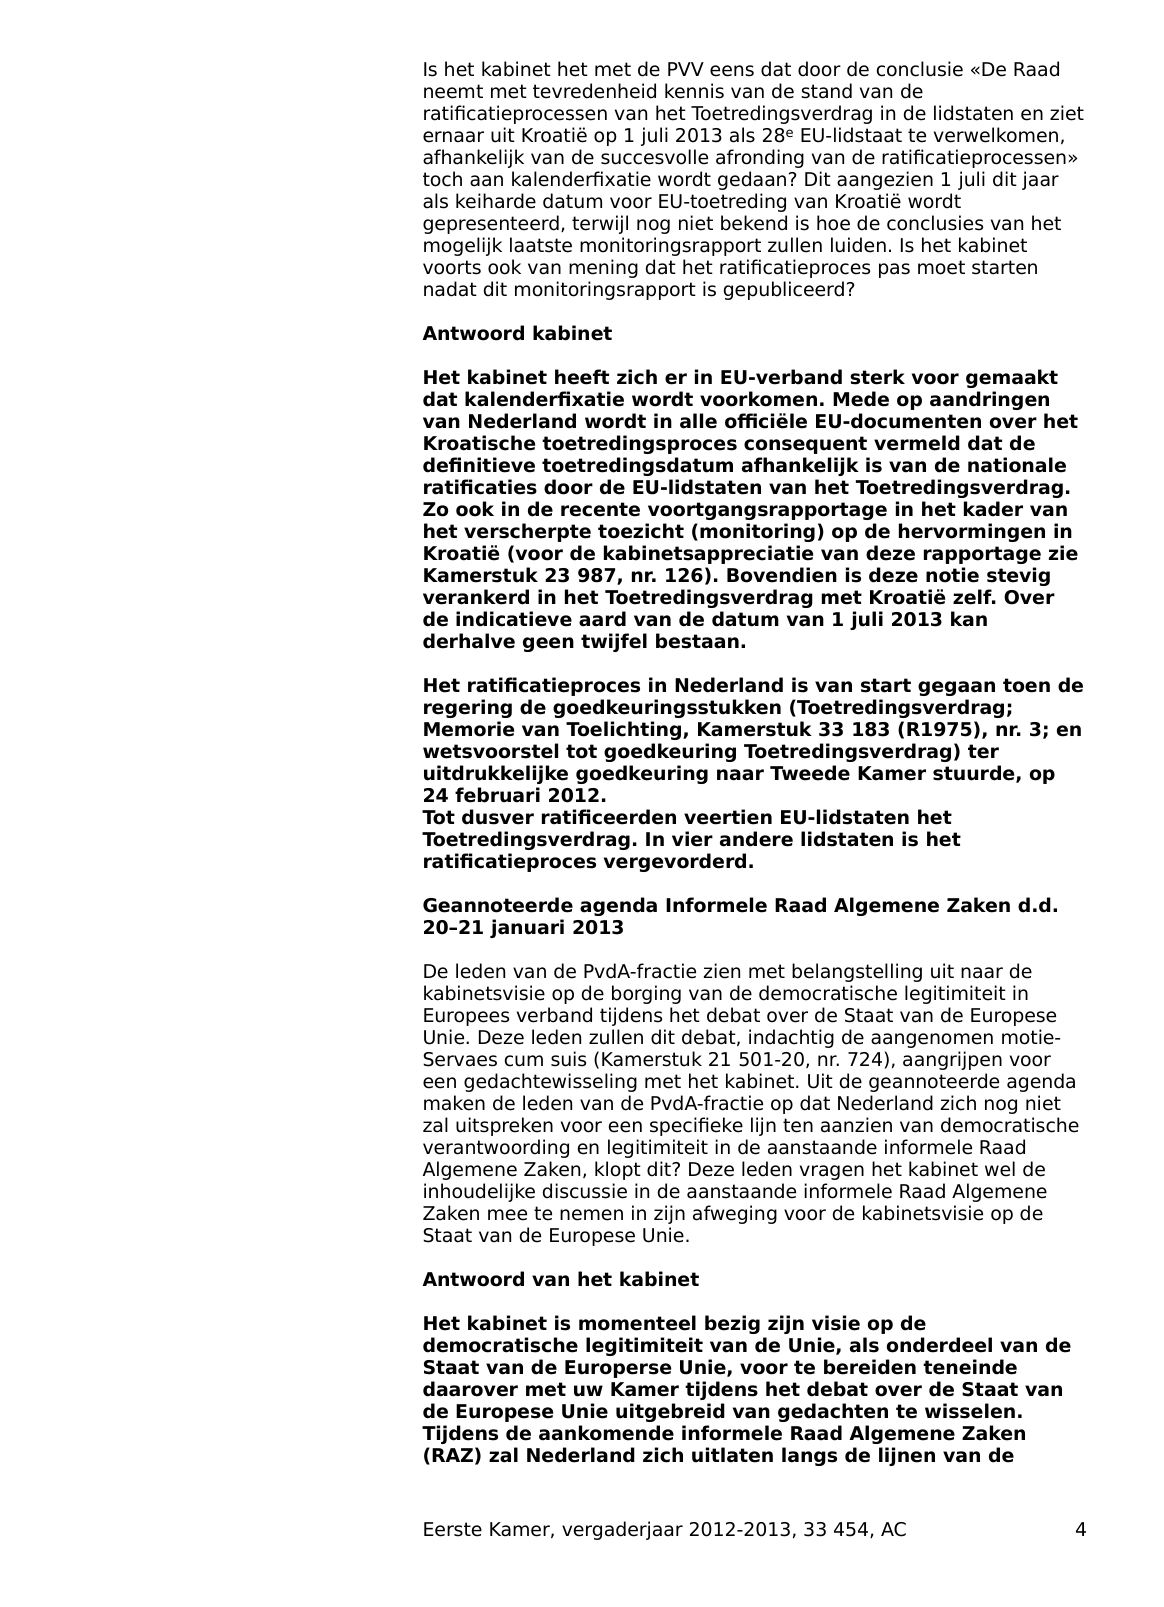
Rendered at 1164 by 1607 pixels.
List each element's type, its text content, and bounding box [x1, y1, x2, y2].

text Het ratificatieproces in Nederland is van start gegaan toen de regering de goedkeuringsstukken (Toetredingsverdrag; Memorie van Toelichting, Kamerstuk 33 183 (R1975), nr. 3; en wetsvoorstel tot goedkeuring Toetredingsverdrag) ter uitdrukkelijke goedkeuring naar Tweede Kamer stuurde, op 24 februari 2012. [422, 675, 1087, 807]
subtitle Antwoord kabinet [422, 323, 1087, 345]
subtitle Antwoord van het kabinet [422, 1269, 1087, 1291]
text De leden van de PvdA-fractie zien met belangstelling uit naar de kabinetsvisie op de borging van de democratische legitimiteit in Europees verband tijdens het debat over de Staat van de Europese Unie. Deze leden zullen dit debat, indachtig de aangenomen motie-Servaes cum suis (Kamerstuk 21 501-20, nr. 724), aangrijpen voor een gedachtewisseling met het kabinet. Uit de geannoteerde agenda maken de leden van de PvdA-fractie op dat Nederland zich nog niet zal uitspreken voor een specifieke lijn ten aanzien van democratische verantwoording en legitimiteit in de aanstaande informele Raad Algemene Zaken, klopt dit? Deze leden vragen het kabinet wel de inhoudelijke discussie in de aanstaande informele Raad Algemene Zaken mee te nemen in zijn afweging voor de kabinetsvisie op de Staat van de Europese Unie. [422, 961, 1087, 1247]
text Het kabinet heeft zich er in EU-verband sterk voor gemaakt dat kalenderfixatie wordt voorkomen. Mede op aandringen van Nederland wordt in alle officiële EU-documenten over het Kroatische toetredingsproces consequent vermeld dat de definitieve toetredingsdatum afhankelijk is van de nationale ratificaties door de EU-lidstaten van het Toetredingsverdrag. Zo ook in de recente voortgangsrapportage in het kader van het verscherpte toezicht (monitoring) op de hervormingen in Kroatië (voor de kabinetsappreciatie van deze rapportage zie Kamerstuk 23 987, nr. 126). Bovendien is deze notie stevig verankerd in het Toetredingsverdrag met Kroatië zelf. Over de indicatieve aard van de datum van 1 juli 2013 kan derhalve geen twijfel bestaan. [422, 367, 1087, 653]
text Is het kabinet het met de PVV eens dat door de conclusie «De Raad neemt met tevredenheid kennis van de stand van de ratificatieprocessen van het Toetredingsverdrag in de lidstaten en ziet ernaar uit Kroatië op 1 juli 2013 als 28e EU-lidstaat te verwelkomen, afhankelijk van de succesvolle afronding van de ratificatieprocessen» toch aan kalenderfixatie wordt gedaan? Dit aangezien 1 juli dit jaar als keiharde datum voor EU-toetreding van Kroatië wordt gepresenteerd, terwijl nog niet bekend is hoe de conclusies van het mogelijk laatste monitoringsrapport zullen luiden. Is het kabinet voorts ook van mening dat het ratificatieproces pas moet starten nadat dit monitoringsrapport is gepubliceerd? [422, 59, 1087, 301]
subtitle Geannoteerde agenda Informele Raad Algemene Zaken d.d. 20–21 januari 2013 [422, 895, 1087, 939]
text Tot dusver ratificeerden veertien EU-lidstaten het Toetredingsverdrag. In vier andere lidstaten is het ratificatieproces vergevorderd. [422, 807, 1087, 873]
text Het kabinet is momenteel bezig zijn visie op de democratische legitimiteit van de Unie, als onderdeel van de Staat van de Europerse Unie, voor te bereiden teneinde daarover met uw Kamer tijdens het debat over de Staat van de Europese Unie uitgebreid van gedachten te wisselen. Tijdens de aankomende informele Raad Algemene Zaken (RAZ) zal Nederland zich uitlaten langs de lijnen van de [422, 1313, 1087, 1467]
